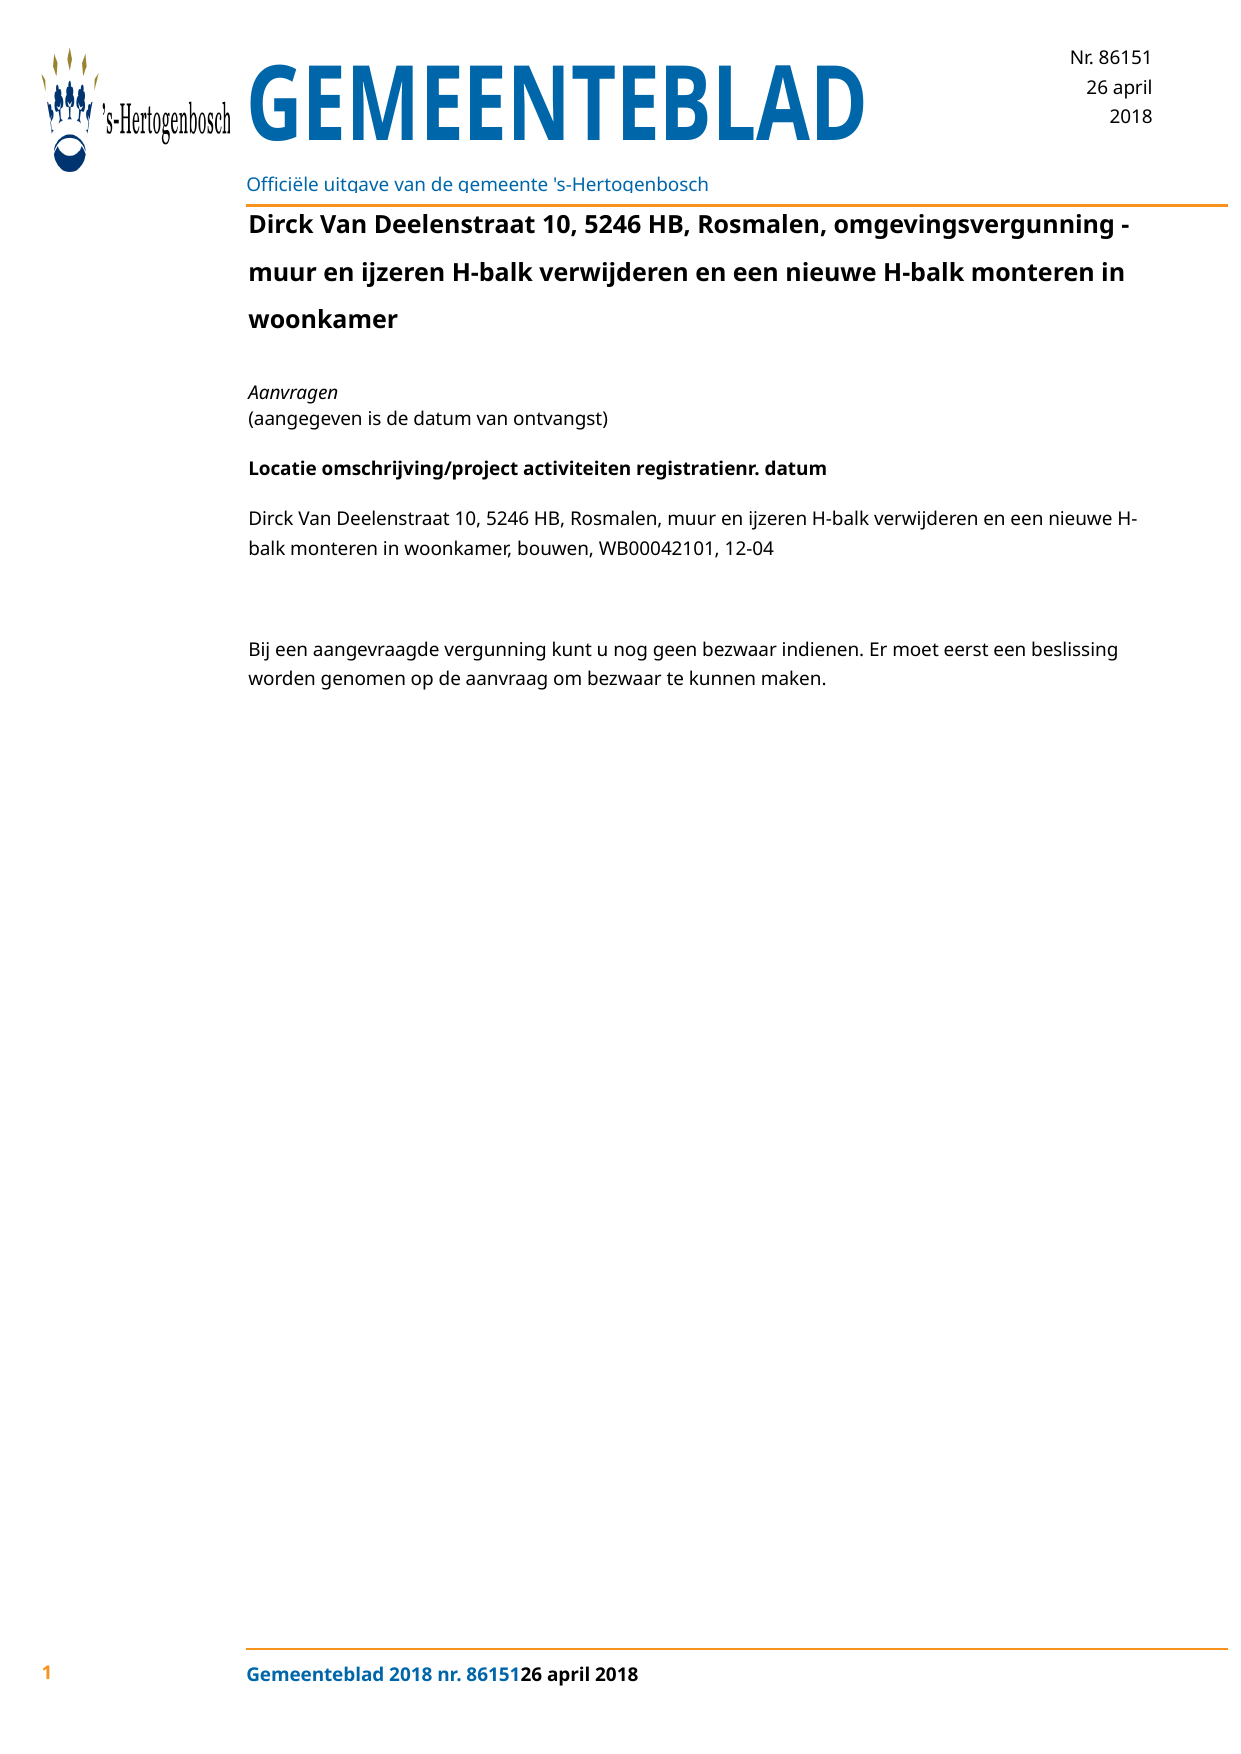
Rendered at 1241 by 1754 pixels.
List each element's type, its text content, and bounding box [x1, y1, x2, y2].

text Aanvragen [248, 379, 1152, 405]
text (aangegeven is de datum van ontvangst) [248, 405, 1152, 431]
text Dirck Van Deelenstraat 10, 5246 HB, Rosmalen, omgevingsvergunning - muur en ijzeren H-balk verwijderen en een nieuwe H-balk monteren in woonkamer [248, 207, 1152, 336]
picture [41, 47, 231, 172]
text Dirck Van Deelenstraat 10, 5246 HB, Rosmalen, muur en ijzeren H-balk verwijderen en een nieuwe H-balk monteren in woonkamer, bouwen, WB00042101, 12-04 [248, 506, 1152, 561]
text Locatie omschrijving/project activiteiten registratienr. datum [248, 455, 1152, 481]
text Bij een aangevraagde vergunning kunt u nog geen bezwaar indienen. Er moet eerst een beslissing worden genomen op de aanvraag om bezwaar te kunnen maken. [248, 636, 1152, 691]
